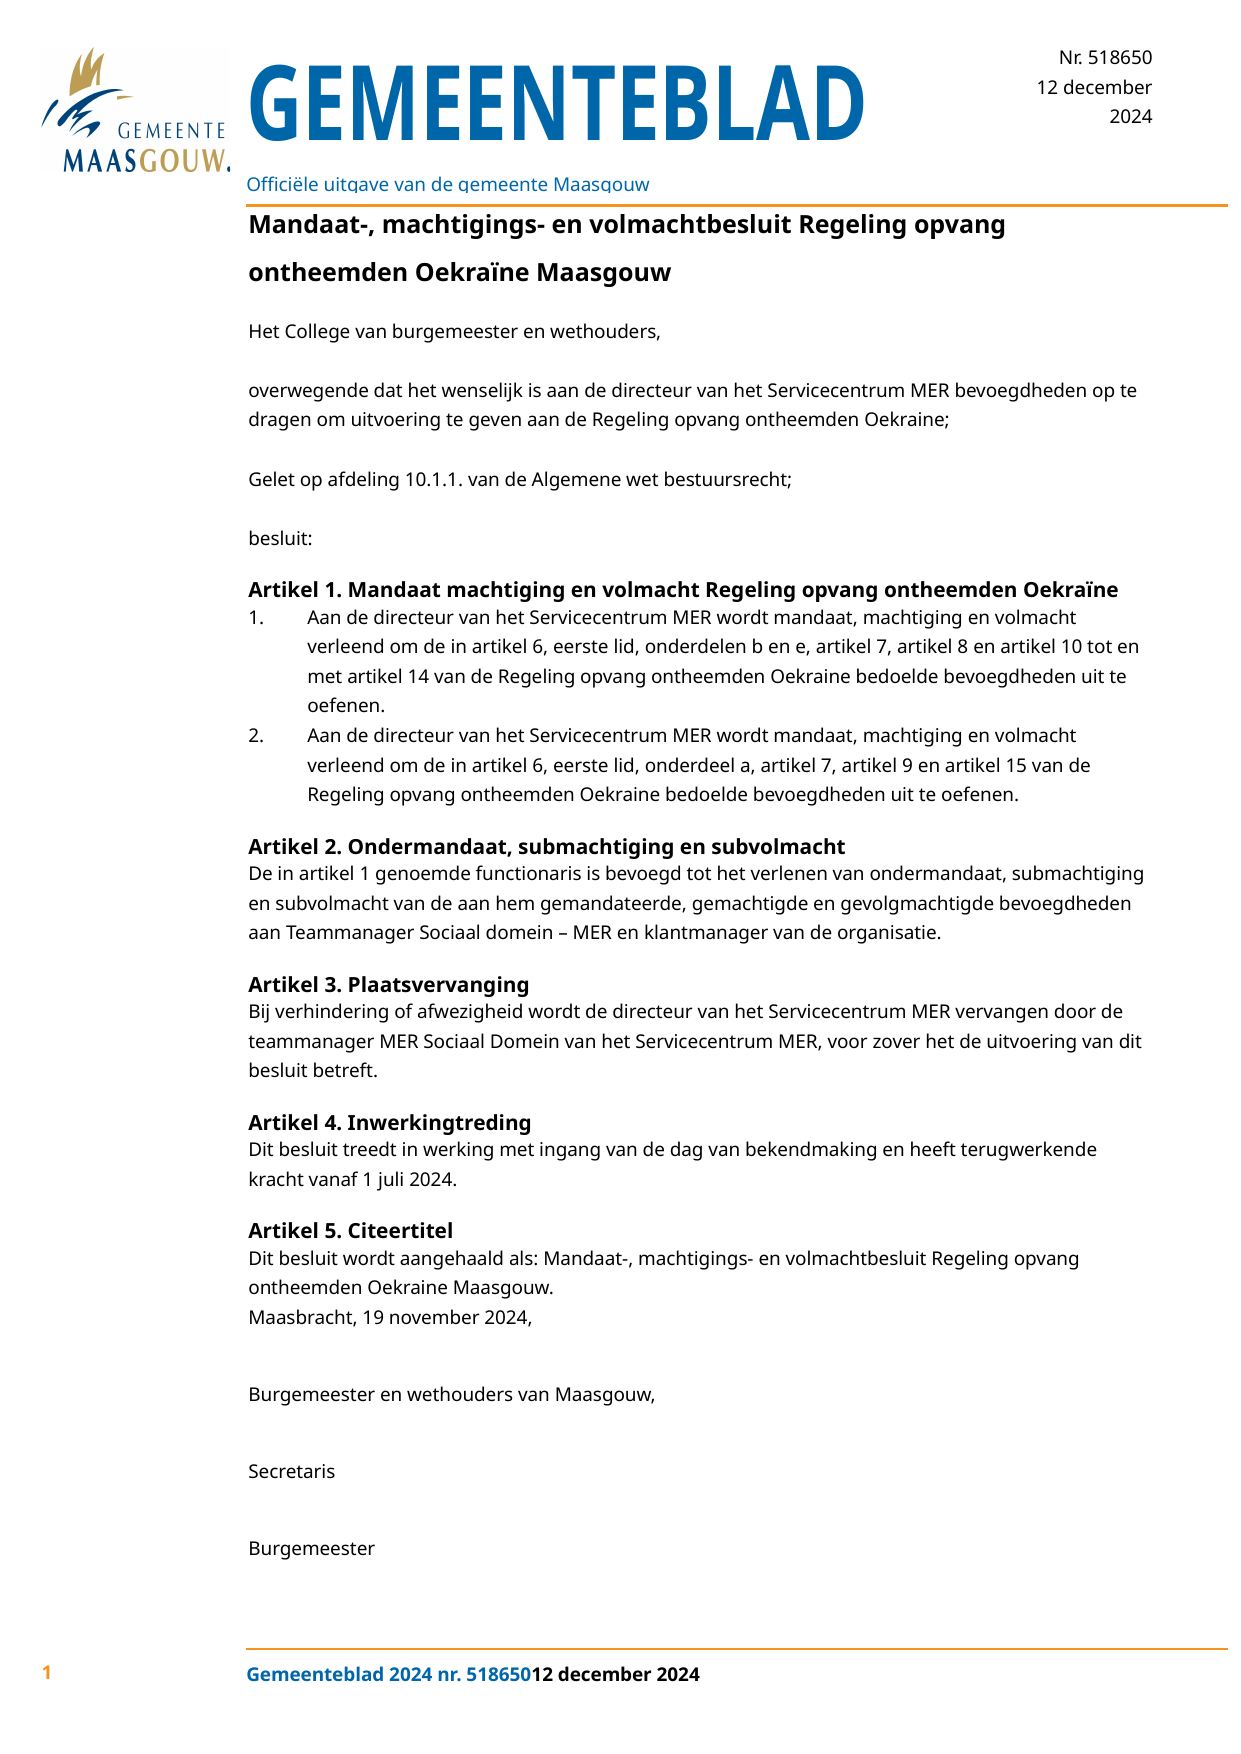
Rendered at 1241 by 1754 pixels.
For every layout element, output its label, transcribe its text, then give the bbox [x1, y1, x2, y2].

text Artikel 5. Citeertitel [248, 1216, 1152, 1245]
list Aan de directeur van het Servicecentrum MER wordt mandaat, machtiging en volmacht verleend om de in artikel 6, eerste lid, onderdeel a, artikel 7, artikel 9 en artikel 15 van de Regeling opvang ontheemden Oekraine bedoelde bevoegdheden uit te oefenen. [248, 722, 1152, 807]
text Maasbracht, 19 november 2024, [248, 1304, 1152, 1329]
text Dit besluit wordt aangehaald als: Mandaat-, machtigings- en volmachtbesluit Regeling opvang ontheemden Oekraine Maasgouw. [248, 1245, 1152, 1300]
text Artikel 3. Plaatsvervanging [248, 970, 1152, 998]
text Dit besluit treedt in werking met ingang van de dag van bekendmaking en heeft terugwerkende kracht vanaf 1 juli 2024. [248, 1136, 1152, 1192]
text Burgemeester [248, 1535, 1152, 1561]
picture [41, 47, 231, 172]
text Mandaat-, machtigings- en volmachtbesluit Regeling opvang ontheemden Oekraïne Maasgouw [248, 207, 1152, 288]
text De in artikel 1 genoemde functionaris is bevoegd tot het verlenen van ondermandaat, submachtiging en subvolmacht van de aan hem gemandateerde, gemachtigde en gevolgmachtigde bevoegdheden aan Teammanager Sociaal domein – MER en klantmanager van de organisatie. [248, 860, 1152, 945]
text Secretaris [248, 1458, 1152, 1484]
text Gelet op afdeling 10.1.1. van de Algemene wet bestuursrecht; [248, 466, 1152, 492]
text Artikel 2. Ondermandaat, submachtiging en subvolmacht [248, 832, 1152, 860]
text Artikel 1. Mandaat machtiging en volmacht Regeling opvang ontheemden Oekraïne [248, 575, 1152, 604]
text Artikel 4. Inwerkingtreding [248, 1108, 1152, 1136]
text overwegende dat het wenselijk is aan de directeur van het Servicecentrum MER bevoegdheden op te dragen om uitvoering te geven aan de Regeling opvang ontheemden Oekraine; [248, 377, 1152, 432]
text Het College van burgemeester en wethouders, [248, 318, 1152, 344]
text besluit: [248, 525, 1152, 551]
list Aan de directeur van het Servicecentrum MER wordt mandaat, machtiging en volmacht verleend om de in artikel 6, eerste lid, onderdelen b en e, artikel 7, artikel 8 en artikel 10 tot en met artikel 14 van de Regeling opvang ontheemden Oekraine bedoelde bevoegdheden uit te oefenen. [248, 604, 1152, 718]
text Burgemeester en wethouders van Maasgouw, [248, 1381, 1152, 1407]
text Bij verhindering of afwezigheid wordt de directeur van het Servicecentrum MER vervangen door de teammanager MER Sociaal Domein van het Servicecentrum MER, voor zover het de uitvoering van dit besluit betreft. [248, 998, 1152, 1083]
